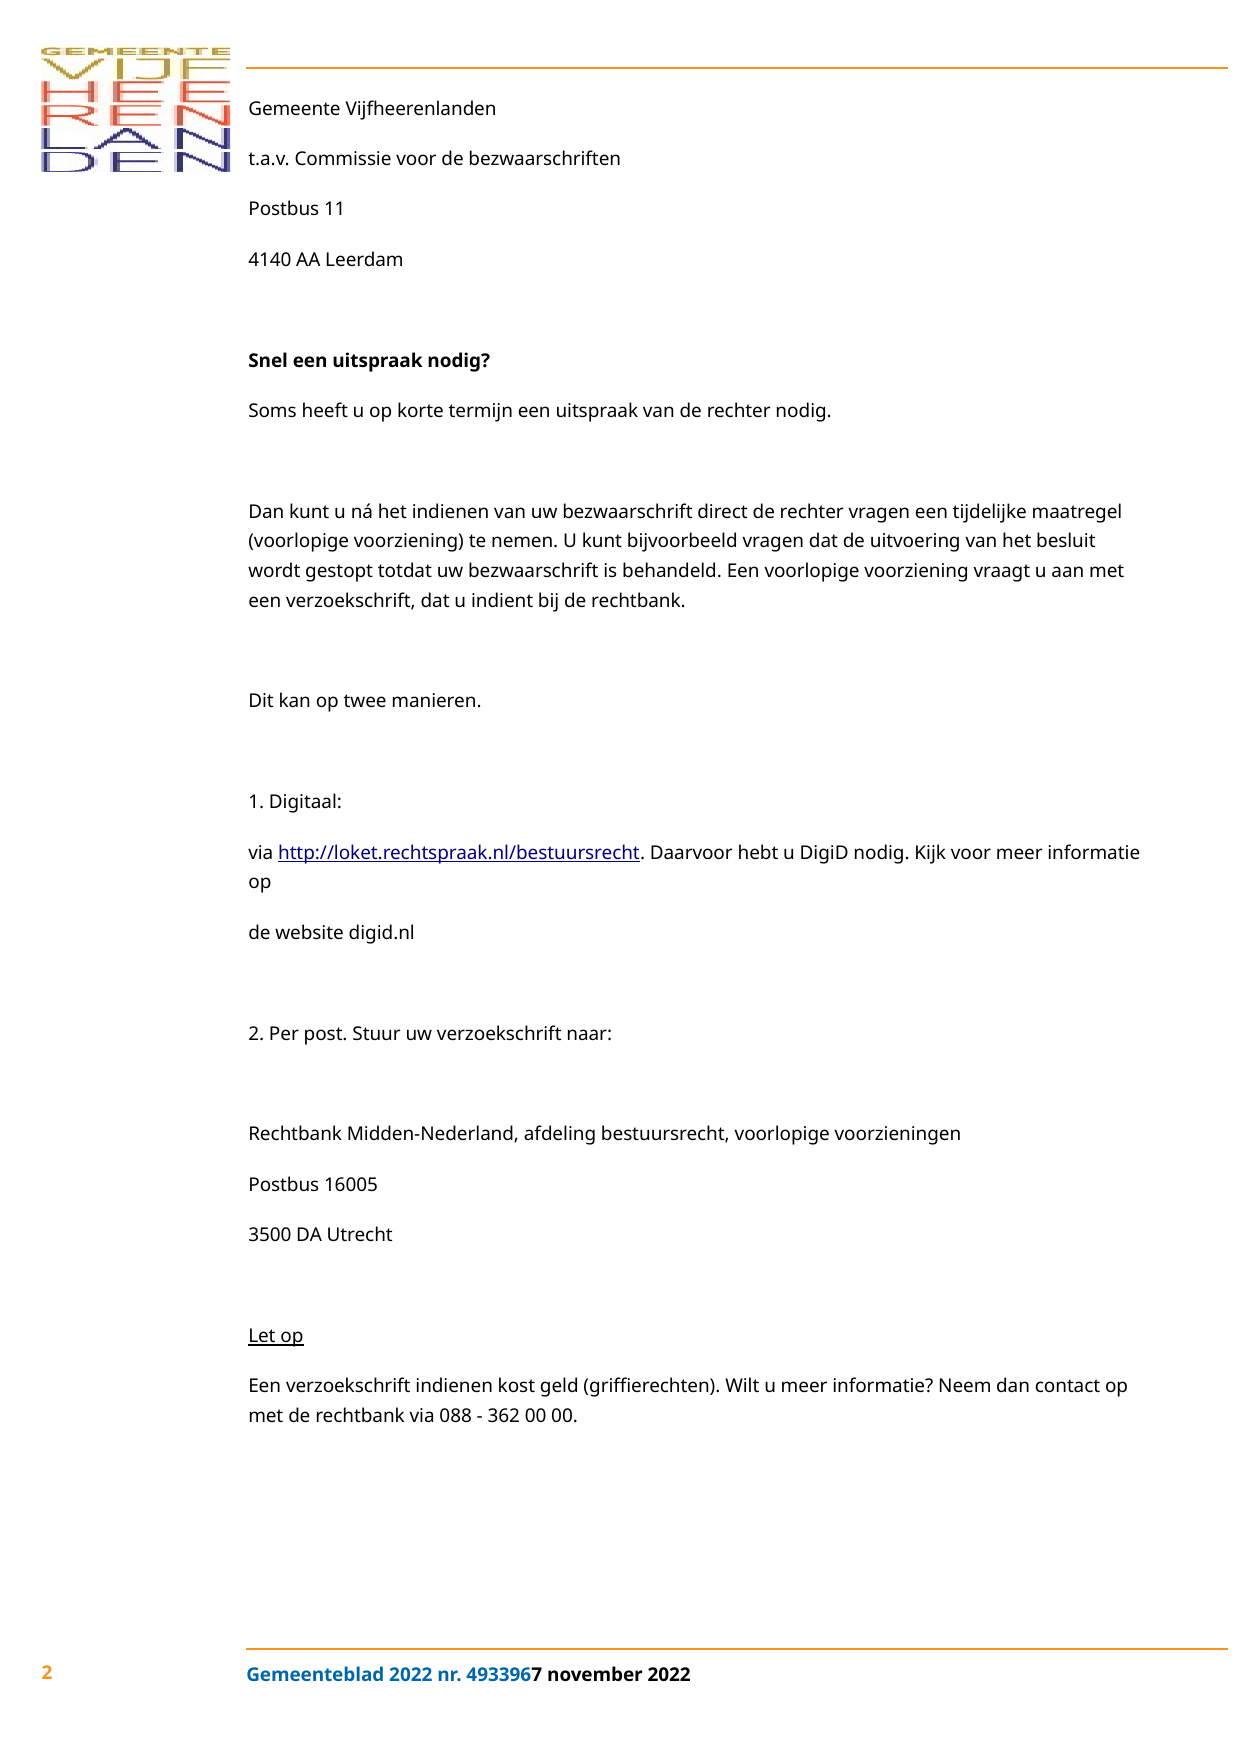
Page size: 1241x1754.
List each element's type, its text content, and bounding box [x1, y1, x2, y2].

text 2. Per post. Stuur uw verzoekschrift naar: [248, 1020, 1152, 1046]
text Soms heeft u op korte termijn een uitspraak van de rechter nodig. [248, 397, 1152, 423]
text via http://loket.rechtspraak.nl/bestuursrecht. Daarvoor hebt u DigiD nodig. Kijk voor meer informatie op [248, 839, 1152, 894]
text t.a.v. Commissie voor de bezwaarschriften [248, 145, 1152, 171]
text Dan kunt u ná het indienen van uw bezwaarschrift direct de rechter vragen een tijdelijke maatregel (voorlopige voorziening) te nemen. U kunt bijvoorbeeld vragen dat de uitvoering van het besluit wordt gestopt totdat uw bezwaarschrift is behandeld. Een voorlopige voorziening vraagt u aan met een verzoekschrift, dat u indient bij de rechtbank. [248, 498, 1152, 613]
text de website digid.nl [248, 919, 1152, 945]
text 4140 AA Leerdam [248, 246, 1152, 272]
text Postbus 11 [248, 196, 1152, 221]
text 1. Digitaal: [248, 788, 1152, 814]
text Snel een uitspraak nodig? [248, 347, 1152, 373]
text Rechtbank Midden-Nederland, afdeling bestuursrecht, voorlopige voorzieningen [248, 1121, 1152, 1146]
picture [41, 47, 231, 172]
text Een verzoekschrift indienen kost geld (griffierechten). Wilt u meer informatie? Neem dan contact op met de rechtbank via 088 - 362 00 00. [248, 1373, 1152, 1428]
text Dit kan op twee manieren. [248, 688, 1152, 713]
text 3500 DA Utrecht [248, 1221, 1152, 1247]
text Postbus 16005 [248, 1171, 1152, 1197]
text Let op [248, 1322, 1152, 1348]
text Gemeente Vijfheerenlanden [248, 95, 1152, 121]
